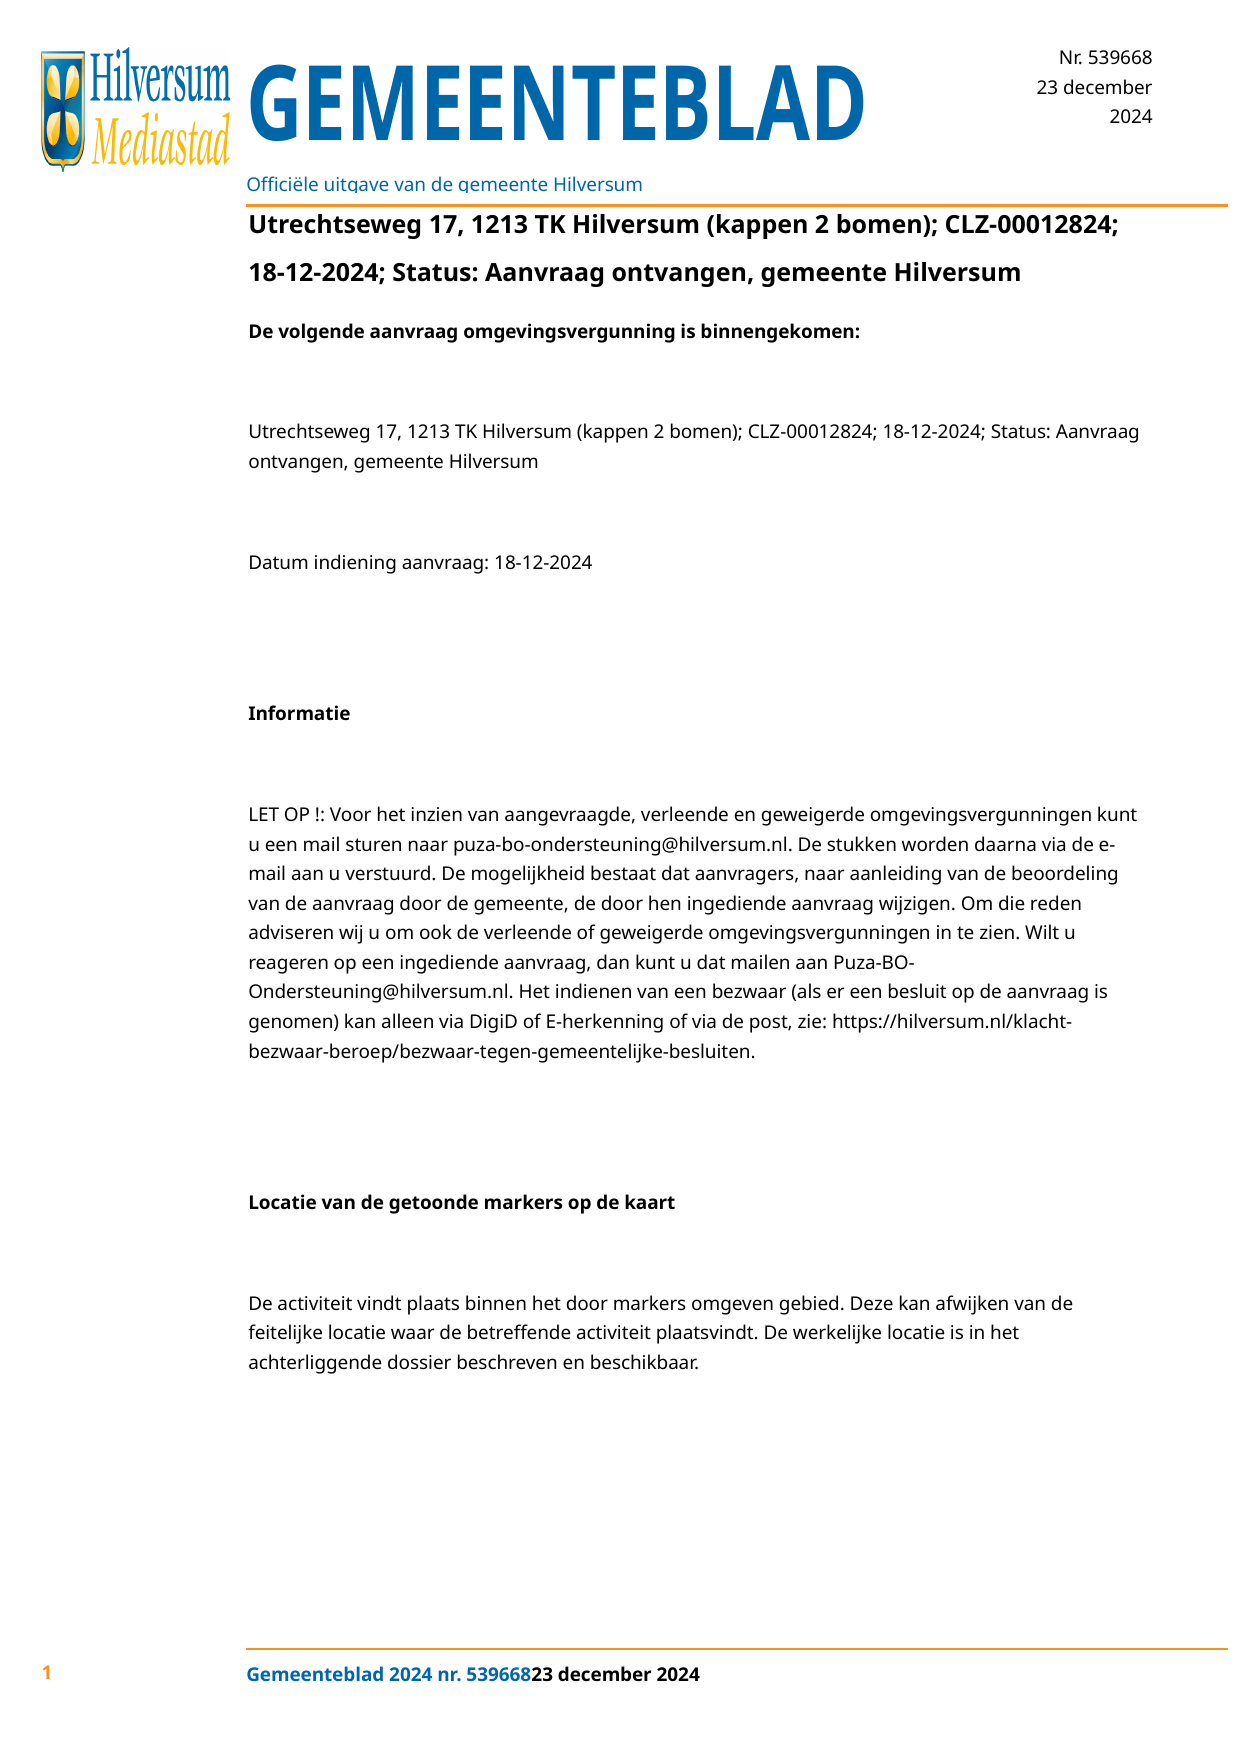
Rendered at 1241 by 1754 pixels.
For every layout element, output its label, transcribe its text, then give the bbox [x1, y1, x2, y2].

text De activiteit vindt plaats binnen het door markers omgeven gebied. Deze kan afwijken van de feitelijke locatie waar de betreffende activiteit plaatsvindt. De werkelijke locatie is in het achterliggende dossier beschreven en beschikbaar. [248, 1290, 1152, 1375]
text LET OP !: Voor het inzien van aangevraagde, verleende en geweigerde omgevingsvergunningen kunt u een mail sturen naar puza-bo-ondersteuning@hilversum.nl. De stukken worden daarna via de e-mail aan u verstuurd. De mogelijkheid bestaat dat aanvragers, naar aanleiding van de beoordeling van de aanvraag door de gemeente, de door hen ingediende aanvraag wijzigen. Om die reden adviseren wij u om ook de verleende of geweigerde omgevingsvergunningen in te zien. Wilt u reageren op een ingediende aanvraag, dan kunt u dat mailen aan Puza-BO-Ondersteuning@hilversum.nl. Het indienen van een bezwaar (als er een besluit op de aanvraag is genomen) kan alleen via DigiD of E-herkenning of via de post, zie: https://hilversum.nl/klacht-bezwaar-beroep/bezwaar-tegen-gemeentelijke-besluiten. [248, 801, 1152, 1064]
picture [41, 47, 231, 172]
text Informatie [248, 700, 1152, 726]
text Datum indiening aanvraag: 18-12-2024 [248, 549, 1152, 575]
text Utrechtseweg 17, 1213 TK Hilversum (kappen 2 bomen); CLZ-00012824; 18-12-2024; Status: Aanvraag ontvangen, gemeente Hilversum [248, 419, 1152, 474]
text De volgende aanvraag omgevingsvergunning is binnengekomen: [248, 318, 1152, 344]
text Utrechtseweg 17, 1213 TK Hilversum (kappen 2 bomen); CLZ-00012824; 18-12-2024; Status: Aanvraag ontvangen, gemeente Hilversum [248, 207, 1152, 288]
text Locatie van de getoonde markers op de kaart [248, 1189, 1152, 1215]
